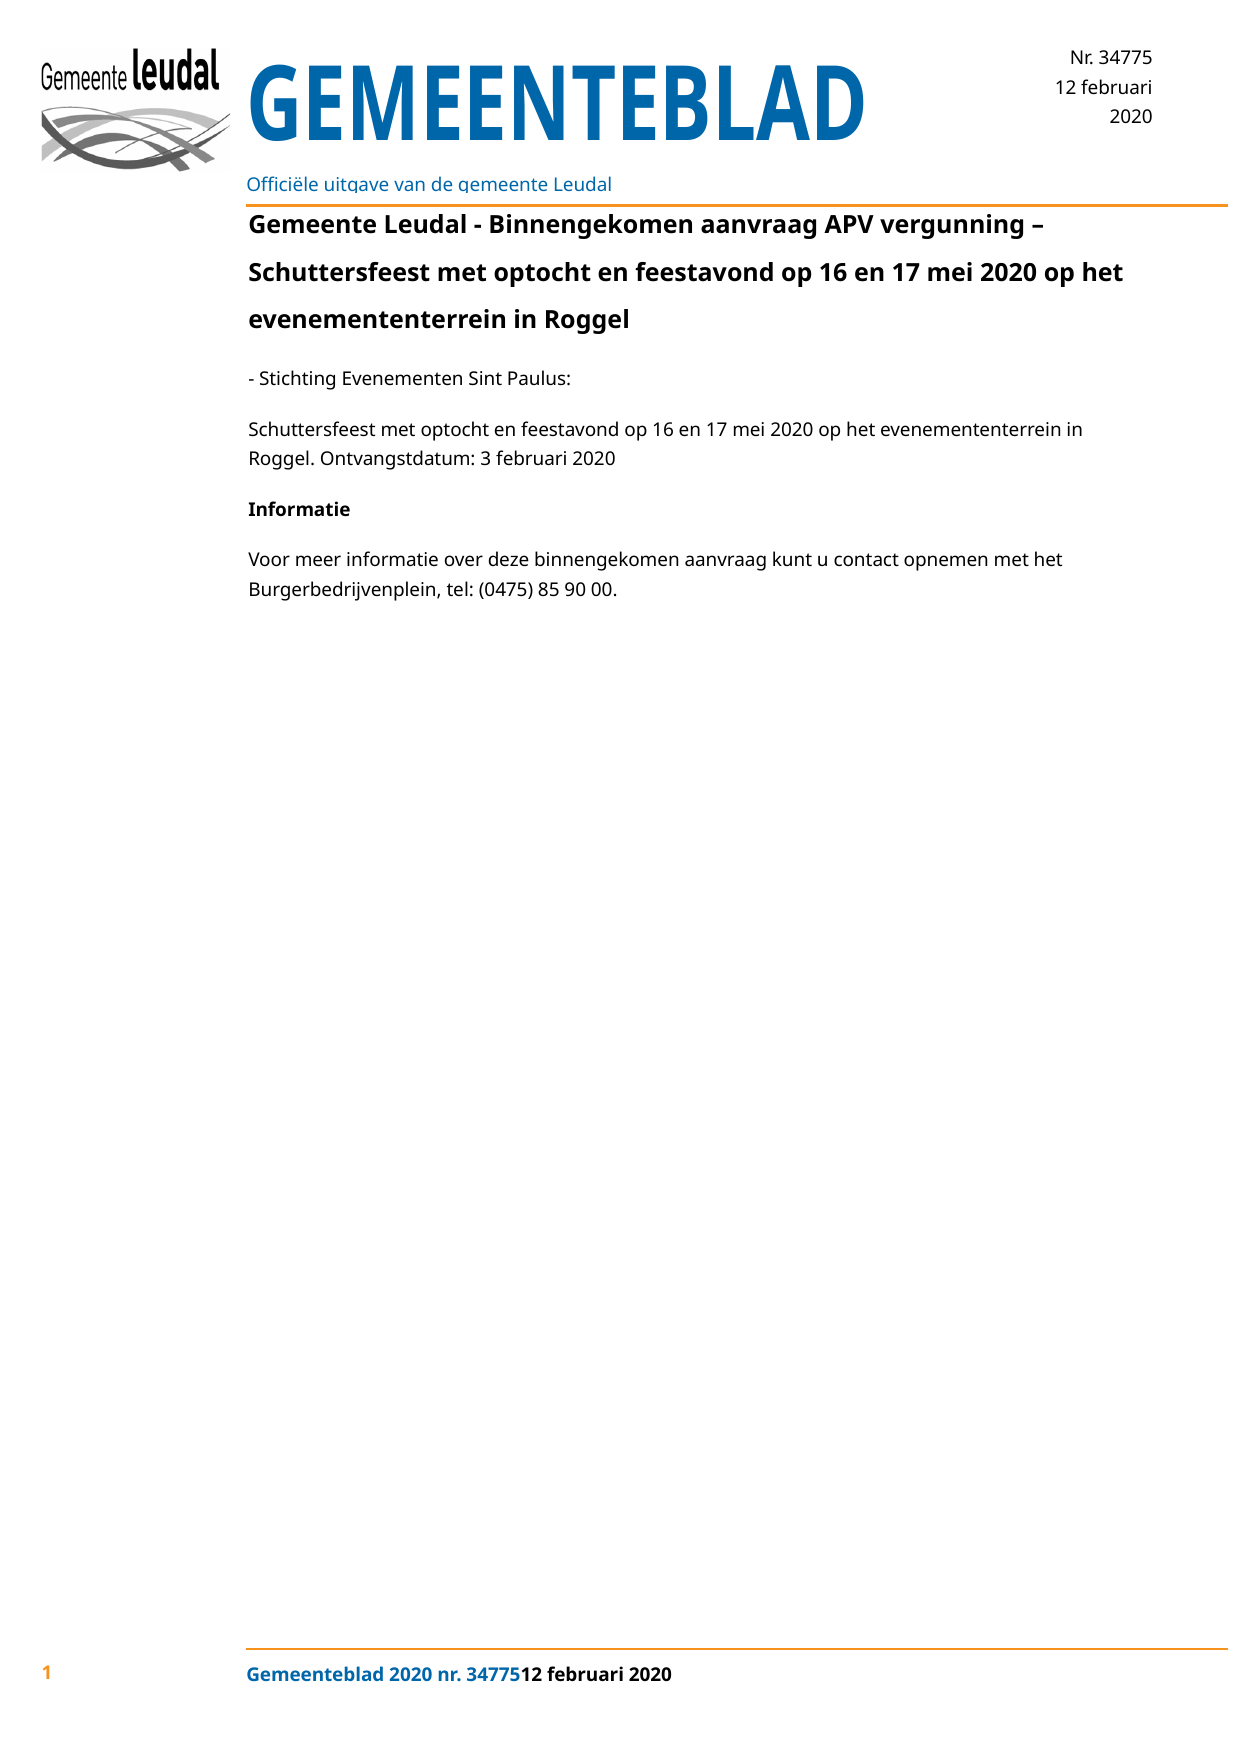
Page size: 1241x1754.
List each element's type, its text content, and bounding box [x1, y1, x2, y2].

text - Stichting Evenementen Sint Paulus: [248, 366, 1152, 391]
text Gemeente Leudal - Binnengekomen aanvraag APV vergunning – Schuttersfeest met optocht en feestavond op 16 en 17 mei 2020 op het evenemententerrein in Roggel [248, 207, 1152, 336]
text Schuttersfeest met optocht en feestavond op 16 en 17 mei 2020 op het evenemententerrein in Roggel. Ontvangstdatum: 3 februari 2020 [248, 416, 1152, 471]
picture [41, 47, 231, 172]
text Voor meer informatie over deze binnengekomen aanvraag kunt u contact opnemen met het Burgerbedrijvenplein, tel: (0475) 85 90 00. [248, 546, 1152, 602]
text Informatie [248, 496, 1152, 522]
